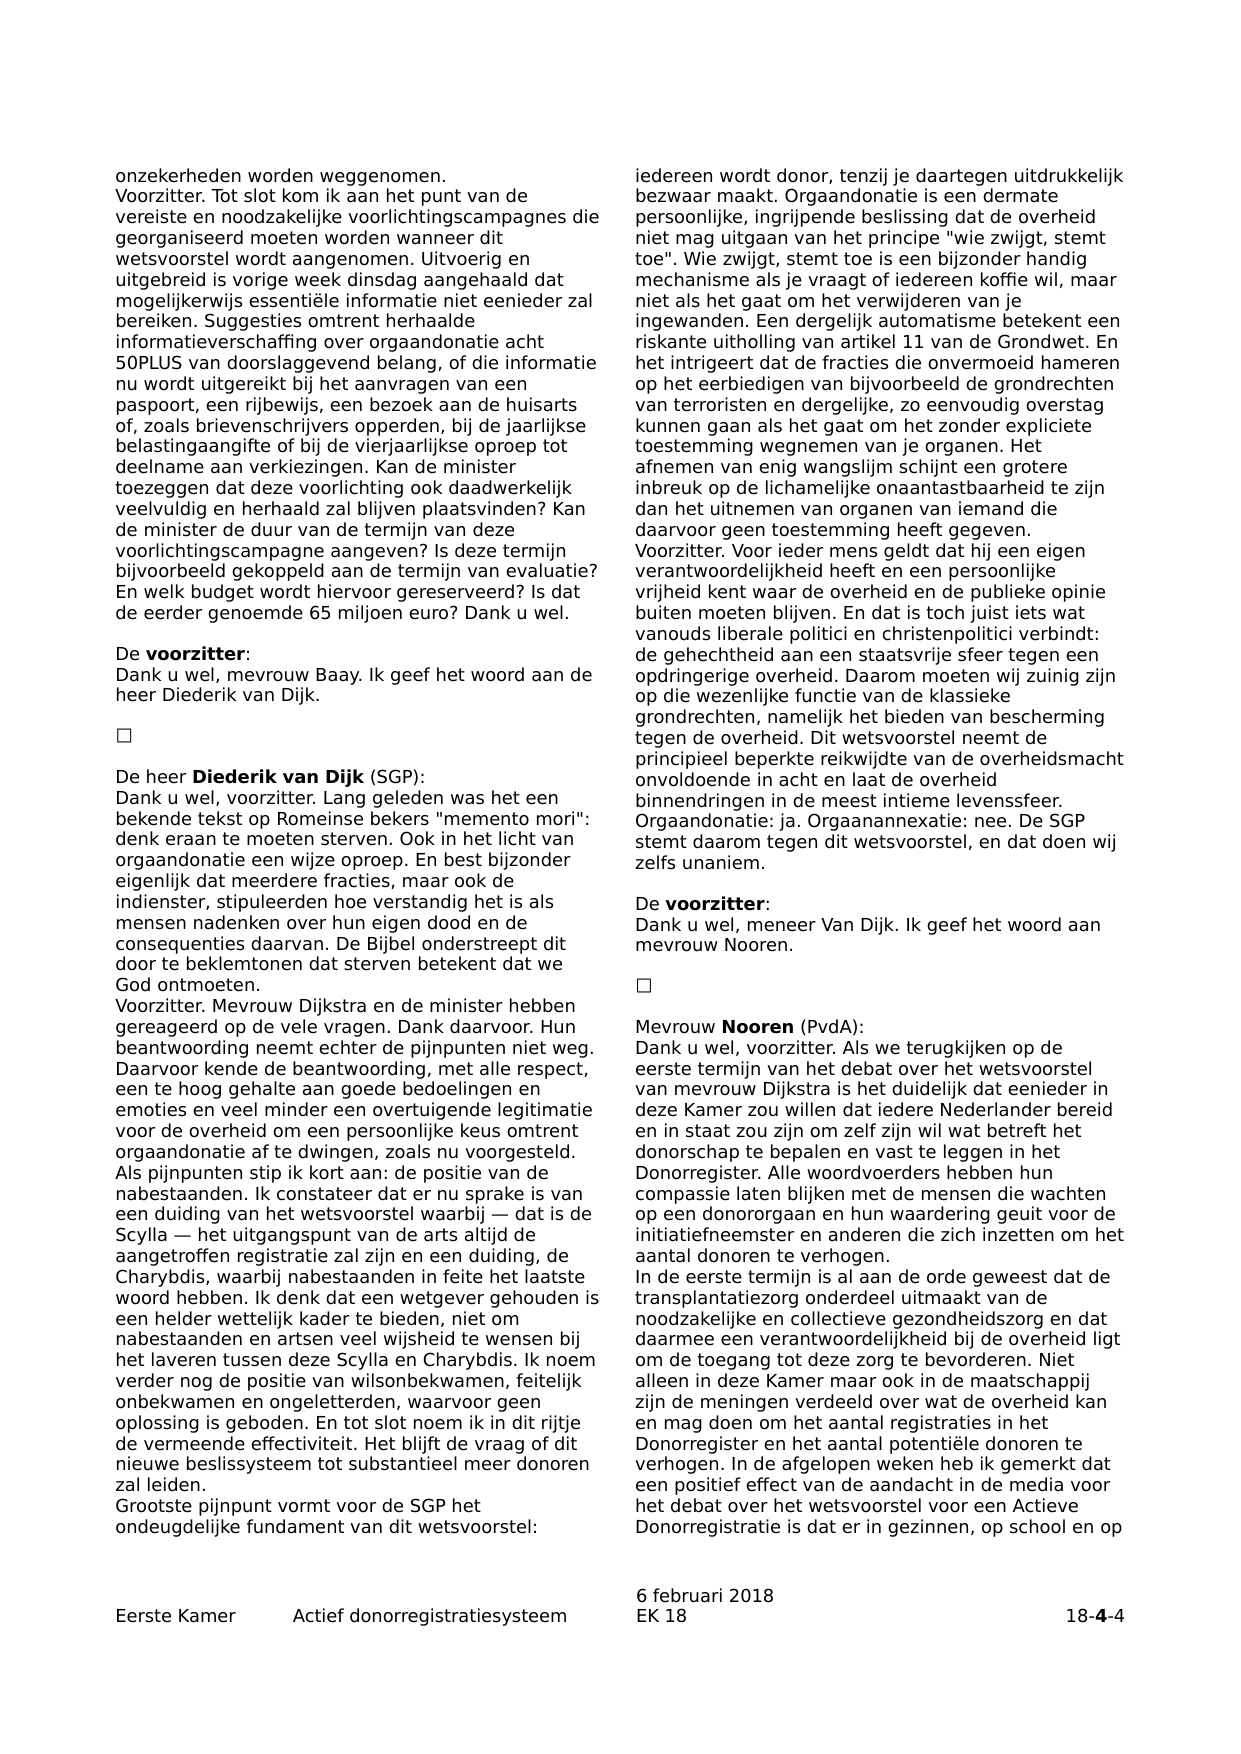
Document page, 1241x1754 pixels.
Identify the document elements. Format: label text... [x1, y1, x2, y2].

text Voorzitter. Mevrouw Dijkstra en de minister hebben gereageerd op de vele vragen. Dank daarvoor. Hun beantwoording neemt echter de pijnpunten niet weg. Daarvoor kende de beantwoording, met alle respect, een te hoog gehalte aan goede bedoelingen en emoties en veel minder een overtuigende legitimatie voor de overheid om een persoonlijke keus omtrent orgaandonatie af te dwingen, zoals nu voorgesteld. Als pijnpunten stip ik kort aan: de positie van de nabestaanden. Ik constateer dat er nu sprake is van een duiding van het wetsvoorstel waarbij — dat is de Scylla — het uitgangspunt van de arts altijd de aangetroffen registratie zal zijn en een duiding, de Charybdis, waarbij nabestaanden in feite het laatste woord hebben. Ik denk dat een wetgever gehouden is een helder wettelijk kader te bieden, niet om nabestaanden en artsen veel wijsheid te wensen bij het laveren tussen deze Scylla en Charybdis. Ik noem verder nog de positie van wilsonbekwamen, feitelijk onbekwamen en ongeletterden, waarvoor geen oplossing is geboden. En tot slot noem ik in dit rijtje de vermeende effectiviteit. Het blijft de vraag of dit nieuwe beslissysteem tot substantieel meer donoren zal leiden. [115, 996, 605, 1496]
text Dank u wel, voorzitter. Als we terugkijken op de eerste termijn van het debat over het wetsvoorstel van mevrouw Dijkstra is het duidelijk dat eenieder in deze Kamer zou willen dat iedere Nederlander bereid en in staat zou zijn om zelf zijn wil wat betreft het donorschap te bepalen en vast te leggen in het Donorregister. Alle woordvoerders hebben hun compassie laten blijken met de mensen die wachten op een donororgaan en hun waardering geuit voor de initiatiefneemster en anderen die zich inzetten om het aantal donoren te verhogen. [635, 1037, 1125, 1267]
text ⬜ [115, 726, 605, 747]
text Dank u wel, mevrouw Baay. Ik geef het woord aan de heer Diederik van Dijk. [115, 664, 605, 706]
text Mevrouw Nooren (PvdA): [635, 1017, 1125, 1037]
text iedereen wordt donor, tenzij je daartegen uitdrukkelijk bezwaar maakt. Orgaandonatie is een dermate persoonlijke, ingrijpende beslissing dat de overheid niet mag uitgaan van het principe "wie zwijgt, stemt toe". Wie zwijgt, stemt toe is een bijzonder handig mechanisme als je vraagt of iedereen koffie wil, maar niet als het gaat om het verwijderen van je ingewanden. Een dergelijk automatisme betekent een riskante uitholling van artikel 11 van de Grondwet. En het intrigeert dat de fracties die onvermoeid hameren op het eerbiedigen van bijvoorbeeld de grondrechten van terroristen en dergelijke, zo eenvoudig overstag kunnen gaan als het gaat om het zonder expliciete toestemming wegnemen van je organen. Het afnemen van enig wangslijm schijnt een grotere inbreuk op de lichamelijke onaantastbaarheid te zijn dan het uitnemen van organen van iemand die daarvoor geen toestemming heeft gegeven. [635, 165, 1125, 540]
text De heer Diederik van Dijk (SGP): [115, 767, 605, 787]
text Voorzitter. Tot slot kom ik aan het punt van de vereiste en noodzakelijke voorlichtingscampagnes die georganiseerd moeten worden wanneer dit wetsvoorstel wordt aangenomen. Uitvoerig en uitgebreid is vorige week dinsdag aangehaald dat mogelijkerwijs essentiële informatie niet eenieder zal bereiken. Suggesties omtrent herhaalde informatieverschaffing over orgaandonatie acht 50PLUS van doorslaggevend belang, of die informatie nu wordt uitgereikt bij het aanvragen van een paspoort, een rijbewijs, een bezoek aan de huisarts of, zoals brievenschrijvers opperden, bij de jaarlijkse belastingaangifte of bij de vierjaarlijkse oproep tot deelname aan verkiezingen. Kan de minister toezeggen dat deze voorlichting ook daadwerkelijk veelvuldig en herhaald zal blijven plaatsvinden? Kan de minister de duur van de termijn van deze voorlichtingscampagne aangeven? Is deze termijn bijvoorbeeld gekoppeld aan de termijn van evaluatie? En welk budget wordt hiervoor gereserveerd? Is dat de eerder genoemde 65 miljoen euro? Dank u wel. [115, 186, 605, 624]
text Voorzitter. Voor ieder mens geldt dat hij een eigen verantwoordelijkheid heeft en een persoonlijke vrijheid kent waar de overheid en de publieke opinie buiten moeten blijven. En dat is toch juist iets wat vanouds liberale politici en christenpolitici verbindt: de gehechtheid aan een staatsvrije sfeer tegen een opdringerige overheid. Daarom moeten wij zuinig zijn op die wezenlijke functie van de klassieke grondrechten, namelijk het bieden van bescherming tegen de overheid. Dit wetsvoorstel neemt de principieel beperkte reikwijdte van de overheidsmacht onvoldoende in acht en laat de overheid binnendringen in de meest intieme levenssfeer. Orgaandonatie: ja. Orgaanannexatie: nee. De SGP stemt daarom tegen dit wetsvoorstel, en dat doen wij zelfs unaniem. [635, 540, 1125, 874]
text De voorzitter: [635, 894, 1125, 914]
text Dank u wel, voorzitter. Lang geleden was het een bekende tekst op Romeinse bekers "memento mori": denk eraan te moeten sterven. Ook in het licht van orgaandonatie een wijze oproep. En best bijzonder eigenlijk dat meerdere fracties, maar ook de indienster, stipuleerden hoe verstandig het is als mensen nadenken over hun eigen dood en de consequenties daarvan. De Bijbel onderstreept dit door te beklemtonen dat sterven betekent dat we God ontmoeten. [115, 787, 605, 996]
text Grootste pijnpunt vormt voor de SGP het ondeugdelijke fundament van dit wetsvoorstel: [115, 1496, 605, 1537]
text Dank u wel, meneer Van Dijk. Ik geef het woord aan mevrouw Nooren. [635, 914, 1125, 956]
text ⬜ [635, 976, 1125, 997]
text De voorzitter: [115, 644, 605, 664]
text onzekerheden worden weggenomen. [115, 165, 605, 186]
text In de eerste termijn is al aan de orde geweest dat de transplantatiezorg onderdeel uitmaakt van de noodzakelijke en collectieve gezondheidszorg en dat daarmee een verantwoordelijkheid bij de overheid ligt om de toegang tot deze zorg te bevorderen. Niet alleen in deze Kamer maar ook in de maatschappij zijn de meningen verdeeld over wat de overheid kan en mag doen om het aantal registraties in het Donorregister en het aantal potentiële donoren te verhogen. In de afgelopen weken heb ik gemerkt dat een positief effect van de aandacht in de media voor het debat over het wetsvoorstel voor een Actieve Donorregistratie is dat er in gezinnen, op school en op [635, 1267, 1125, 1537]
